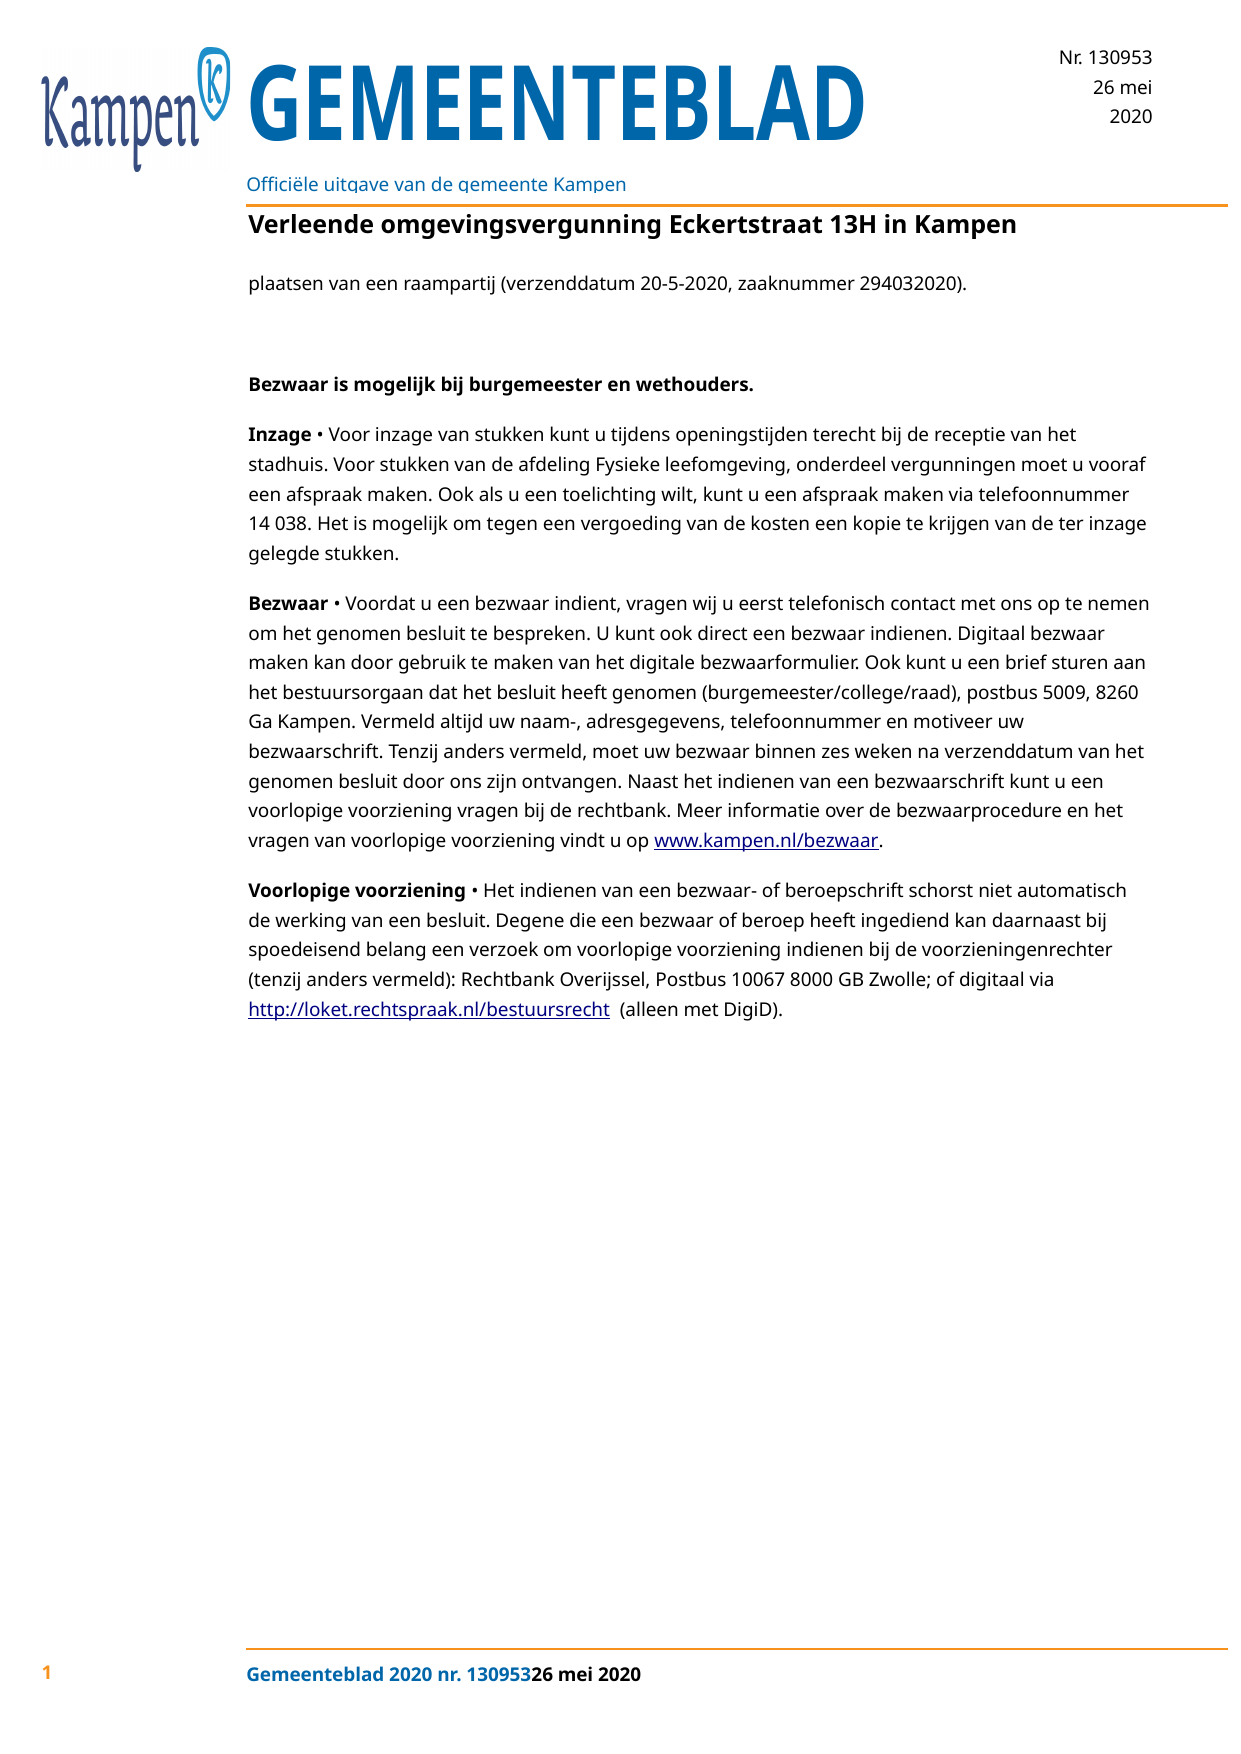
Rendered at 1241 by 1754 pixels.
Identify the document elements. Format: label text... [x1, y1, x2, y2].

text Bezwaar • Voordat u een bezwaar indient, vragen wij u eerst telefonisch contact met ons op te nemen om het genomen besluit te bespreken. U kunt ook direct een bezwaar indienen. Digitaal bezwaar maken kan door gebruik te maken van het digitale bezwaarformulier. Ook kunt u een brief sturen aan het bestuursorgaan dat het besluit heeft genomen (burgemeester/college/raad), postbus 5009, 8260 Ga Kampen. Vermeld altijd uw naam-, adresgegevens, telefoonnummer en motiveer uw bezwaarschrift. Tenzij anders vermeld, moet uw bezwaar binnen zes weken na verzenddatum van het genomen besluit door ons zijn ontvangen. Naast het indienen van een bezwaarschrift kunt u een voorlopige voorziening vragen bij de rechtbank. Meer informatie over de bezwaarprocedure en het vragen van voorlopige voorziening vindt u op www.kampen.nl/bezwaar. [248, 590, 1152, 853]
picture [41, 47, 231, 172]
text Bezwaar is mogelijk bij burgemeester en wethouders. [248, 371, 1152, 397]
text plaatsen van een raampartij (verzenddatum 20-5-2020, zaaknummer 294032020). [248, 270, 1152, 296]
text Voorlopige voorziening • Het indienen van een bezwaar- of beroepschrift schorst niet automatisch de werking van een besluit. Degene die een bezwaar of beroep heeft ingediend kan daarnaast bij spoedeisend belang een verzoek om voorlopige voorziening indienen bij de voorzieningenrechter (tenzij anders vermeld): Rechtbank Overijssel, Postbus 10067 8000 GB Zwolle; of digitaal via http://loket.rechtspraak.nl/bestuursrecht (alleen met DigiD). [248, 877, 1152, 1021]
text Inzage • Voor inzage van stukken kunt u tijdens openingstijden terecht bij de receptie van het stadhuis. Voor stukken van de afdeling Fysieke leefomgeving, onderdeel vergunningen moet u vooraf een afspraak maken. Ook als u een toelichting wilt, kunt u een afspraak maken via telefoonnummer 14 038. Het is mogelijk om tegen een vergoeding van de kosten een kopie te krijgen van de ter inzage gelegde stukken. [248, 422, 1152, 566]
text Verleende omgevingsvergunning Eckertstraat 13H in Kampen [248, 207, 1152, 241]
